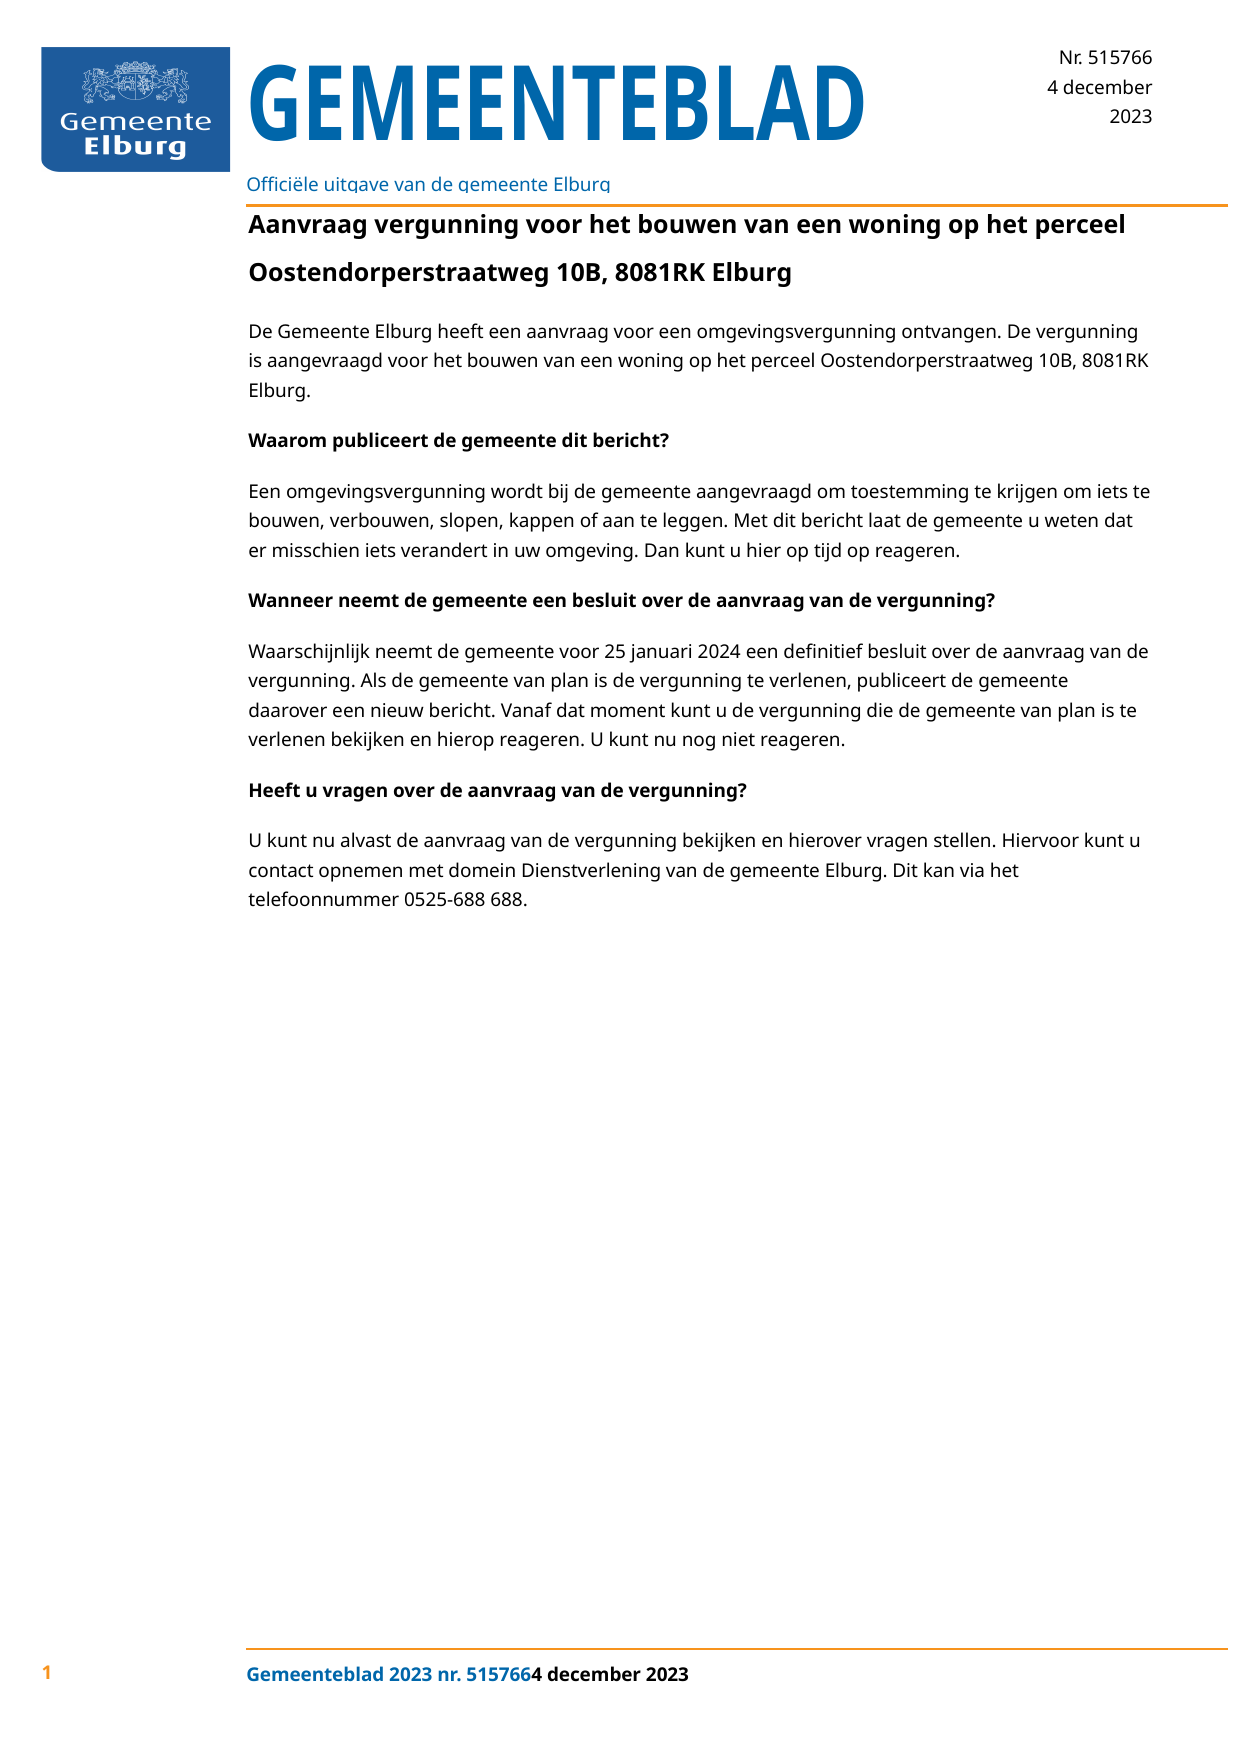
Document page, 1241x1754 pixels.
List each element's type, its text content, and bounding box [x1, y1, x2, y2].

picture [41, 47, 231, 172]
text U kunt nu alvast de aanvraag van de vergunning bekijken en hierover vragen stellen. Hiervoor kunt u contact opnemen met domein Dienstverlening van de gemeente Elburg. Dit kan via het telefoonnummer 0525-688 688. [248, 827, 1152, 912]
text Waarom publiceert de gemeente dit bericht? [248, 427, 1152, 453]
text Wanneer neemt de gemeente een besluit over de aanvraag van de vergunning? [248, 587, 1152, 613]
text De Gemeente Elburg heeft een aanvraag voor een omgevingsvergunning ontvangen. De vergunning is aangevraagd voor het bouwen van een woning op het perceel Oostendorperstraatweg 10B, 8081RK Elburg. [248, 318, 1152, 403]
text Heeft u vragen over de aanvraag van de vergunning? [248, 777, 1152, 803]
text Een omgevingsvergunning wordt bij de gemeente aangevraagd om toestemming te krijgen om iets te bouwen, verbouwen, slopen, kappen of aan te leggen. Met dit bericht laat de gemeente u weten dat er misschien iets verandert in uw omgeving. Dan kunt u hier op tijd op reageren. [248, 478, 1152, 563]
text Waarschijnlijk neemt de gemeente voor 25 januari 2024 een definitief besluit over de aanvraag van de vergunning. Als de gemeente van plan is de vergunning te verlenen, publiceert de gemeente daarover een nieuw bericht. Vanaf dat moment kunt u de vergunning die de gemeente van plan is te verlenen bekijken en hierop reageren. U kunt nu nog niet reageren. [248, 638, 1152, 752]
text Aanvraag vergunning voor het bouwen van een woning op het perceel Oostendorperstraatweg 10B, 8081RK Elburg [248, 207, 1152, 288]
